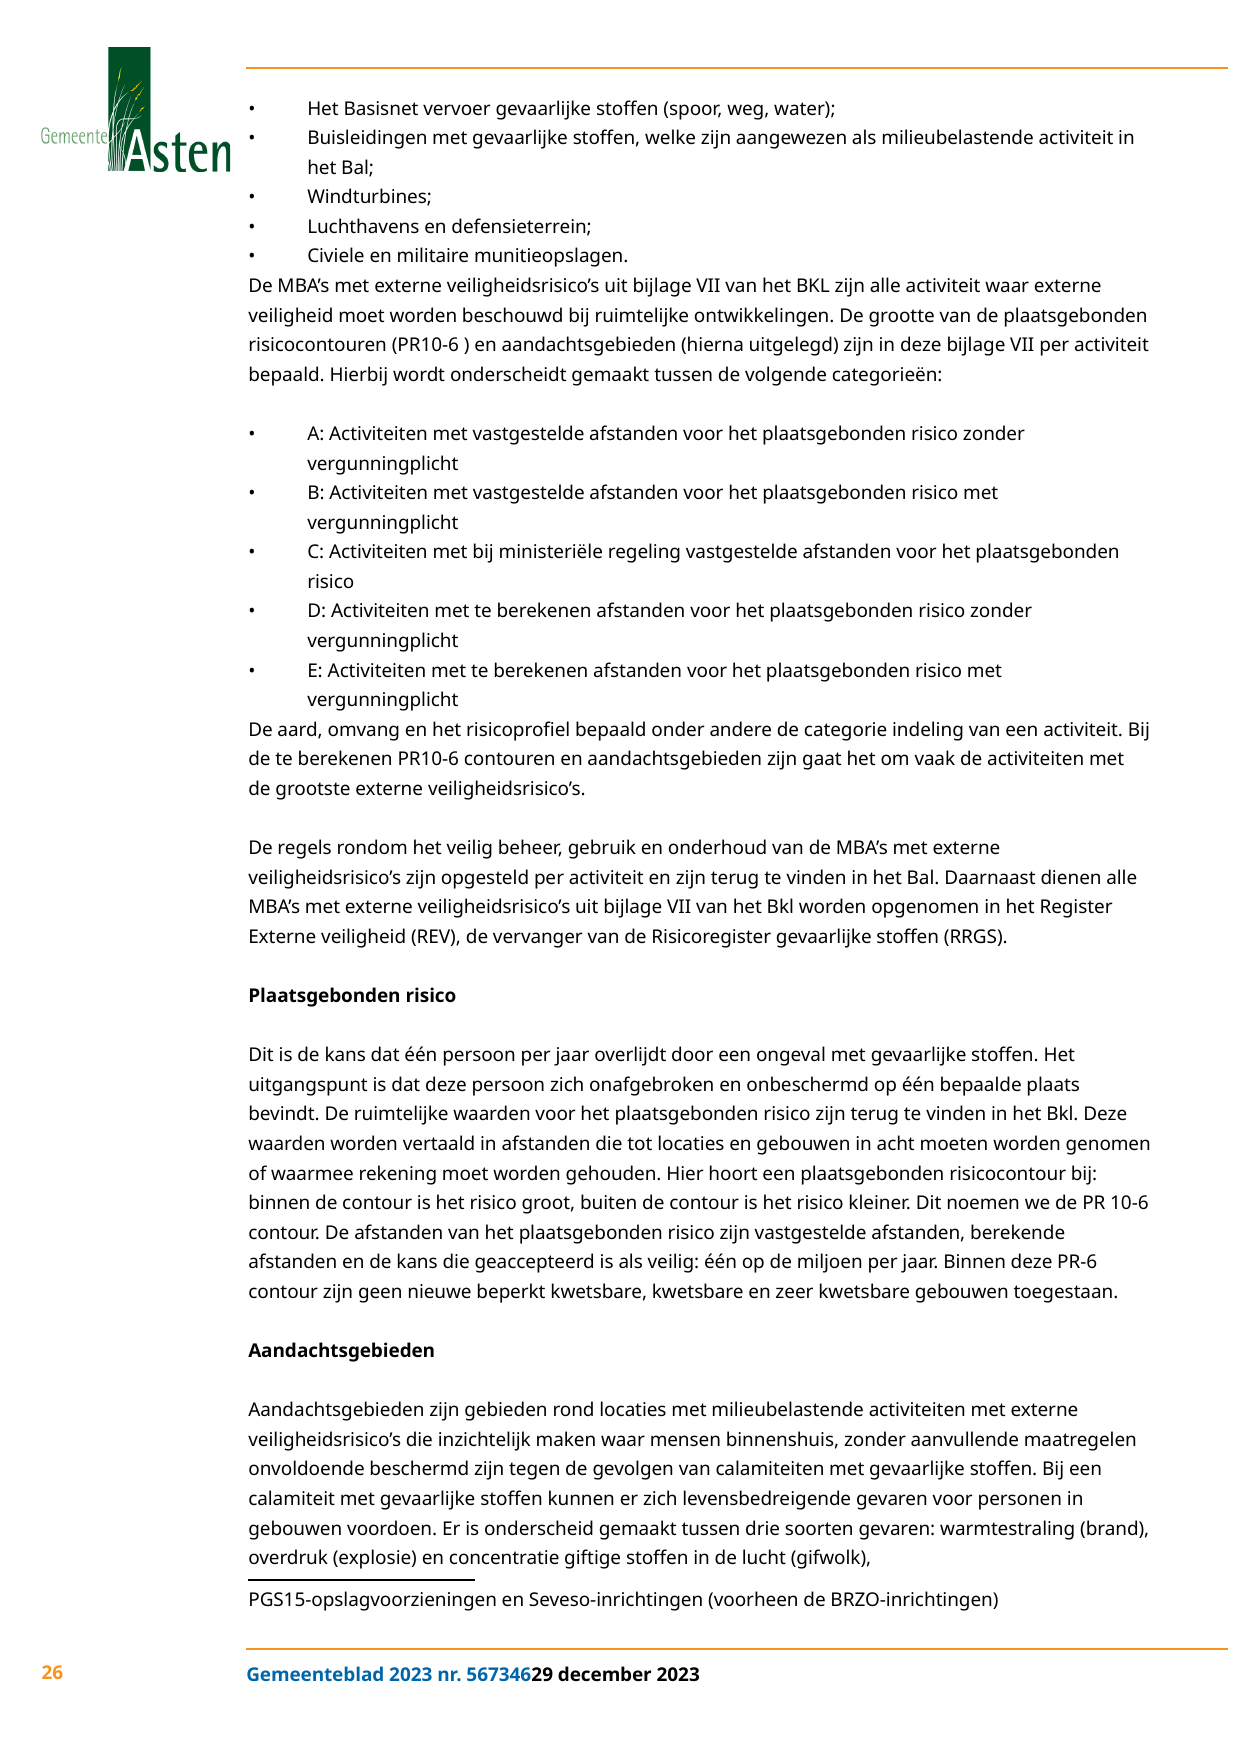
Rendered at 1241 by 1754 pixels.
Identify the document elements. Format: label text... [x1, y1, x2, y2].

text Plaatsgebonden risico [248, 982, 1152, 1008]
text De MBA’s met externe veiligheidsrisico’s uit bijlage VII van het BKL zijn alle activiteit waar externe veiligheid moet worden beschouwd bij ruimtelijke ontwikkelingen. De grootte van de plaatsgebonden risicocontouren (PR10-6 ) en aandachtsgebieden (hierna uitgelegd) zijn in deze bijlage VII per activiteit bepaald. Hierbij wordt onderscheidt gemaakt tussen de volgende categorieën: [248, 272, 1152, 387]
list C: Activiteiten met bij ministeriële regeling vastgestelde afstanden voor het plaatsgebonden risico [248, 538, 1152, 594]
list PGS15-opslagvoorzieningen en Seveso-inrichtingen (voorheen de BRZO-inrichtingen) [248, 1586, 1152, 1612]
list E: Activiteiten met te berekenen afstanden voor het plaatsgebonden risico met vergunningplicht [248, 657, 1152, 712]
list Het Basisnet vervoer gevaarlijke stoffen (spoor, weg, water); [248, 95, 1152, 121]
list B: Activiteiten met vastgestelde afstanden voor het plaatsgebonden risico met vergunningplicht [248, 479, 1152, 535]
picture [41, 47, 231, 172]
list Luchthavens en defensieterrein; [248, 213, 1152, 239]
text Aandachtsgebieden [248, 1337, 1152, 1363]
list A: Activiteiten met vastgestelde afstanden voor het plaatsgebonden risico zonder vergunningplicht [248, 420, 1152, 476]
text Aandachtsgebieden zijn gebieden rond locaties met milieubelastende activiteiten met externe veiligheidsrisico’s die inzichtelijk maken waar mensen binnenshuis, zonder aanvullende maatregelen onvoldoende beschermd zijn tegen de gevolgen van calamiteiten met gevaarlijke stoffen. Bij een calamiteit met gevaarlijke stoffen kunnen er zich levensbedreigende gevaren voor personen in gebouwen voordoen. Er is onderscheid gemaakt tussen drie soorten gevaren: warmtestraling (brand), overdruk (explosie) en concentratie giftige stoffen in de lucht (gifwolk), [248, 1396, 1152, 1570]
list Buisleidingen met gevaarlijke stoffen, welke zijn aangewezen als milieubelastende activiteit in het Bal; [248, 124, 1152, 180]
text De regels rondom het veilig beheer, gebruik en onderhoud van de MBA’s met externe veiligheidsrisico’s zijn opgesteld per activiteit en zijn terug te vinden in het Bal. Daarnaast dienen alle MBA’s met externe veiligheidsrisico’s uit bijlage VII van het Bkl worden opgenomen in het Register Externe veiligheid (REV), de vervanger van de Risicoregister gevaarlijke stoffen (RRGS). [248, 834, 1152, 949]
list Windturbines; [248, 183, 1152, 209]
list Civiele en militaire munitieopslagen. [248, 243, 1152, 268]
text Dit is de kans dat één persoon per jaar overlijdt door een ongeval met gevaarlijke stoffen. Het uitgangspunt is dat deze persoon zich onafgebroken en onbeschermd op één bepaalde plaats bevindt. De ruimtelijke waarden voor het plaatsgebonden risico zijn terug te vinden in het Bkl. Deze waarden worden vertaald in afstanden die tot locaties en gebouwen in acht moeten worden genomen of waarmee rekening moet worden gehouden. Hier hoort een plaatsgebonden risicocontour bij: binnen de contour is het risico groot, buiten de contour is het risico kleiner. Dit noemen we de PR 10-6 contour. De afstanden van het plaatsgebonden risico zijn vastgestelde afstanden, berekende afstanden en de kans die geaccepteerd is als veilig: één op de miljoen per jaar. Binnen deze PR-6 contour zijn geen nieuwe beperkt kwetsbare, kwetsbare en zeer kwetsbare gebouwen toegestaan. [248, 1041, 1152, 1304]
text De aard, omvang en het risicoprofiel bepaald onder andere de categorie indeling van een activiteit. Bij de te berekenen PR10-6 contouren en aandachtsgebieden zijn gaat het om vaak de activiteiten met de grootste externe veiligheidsrisico’s. [248, 716, 1152, 801]
list D: Activiteiten met te berekenen afstanden voor het plaatsgebonden risico zonder vergunningplicht [248, 598, 1152, 653]
